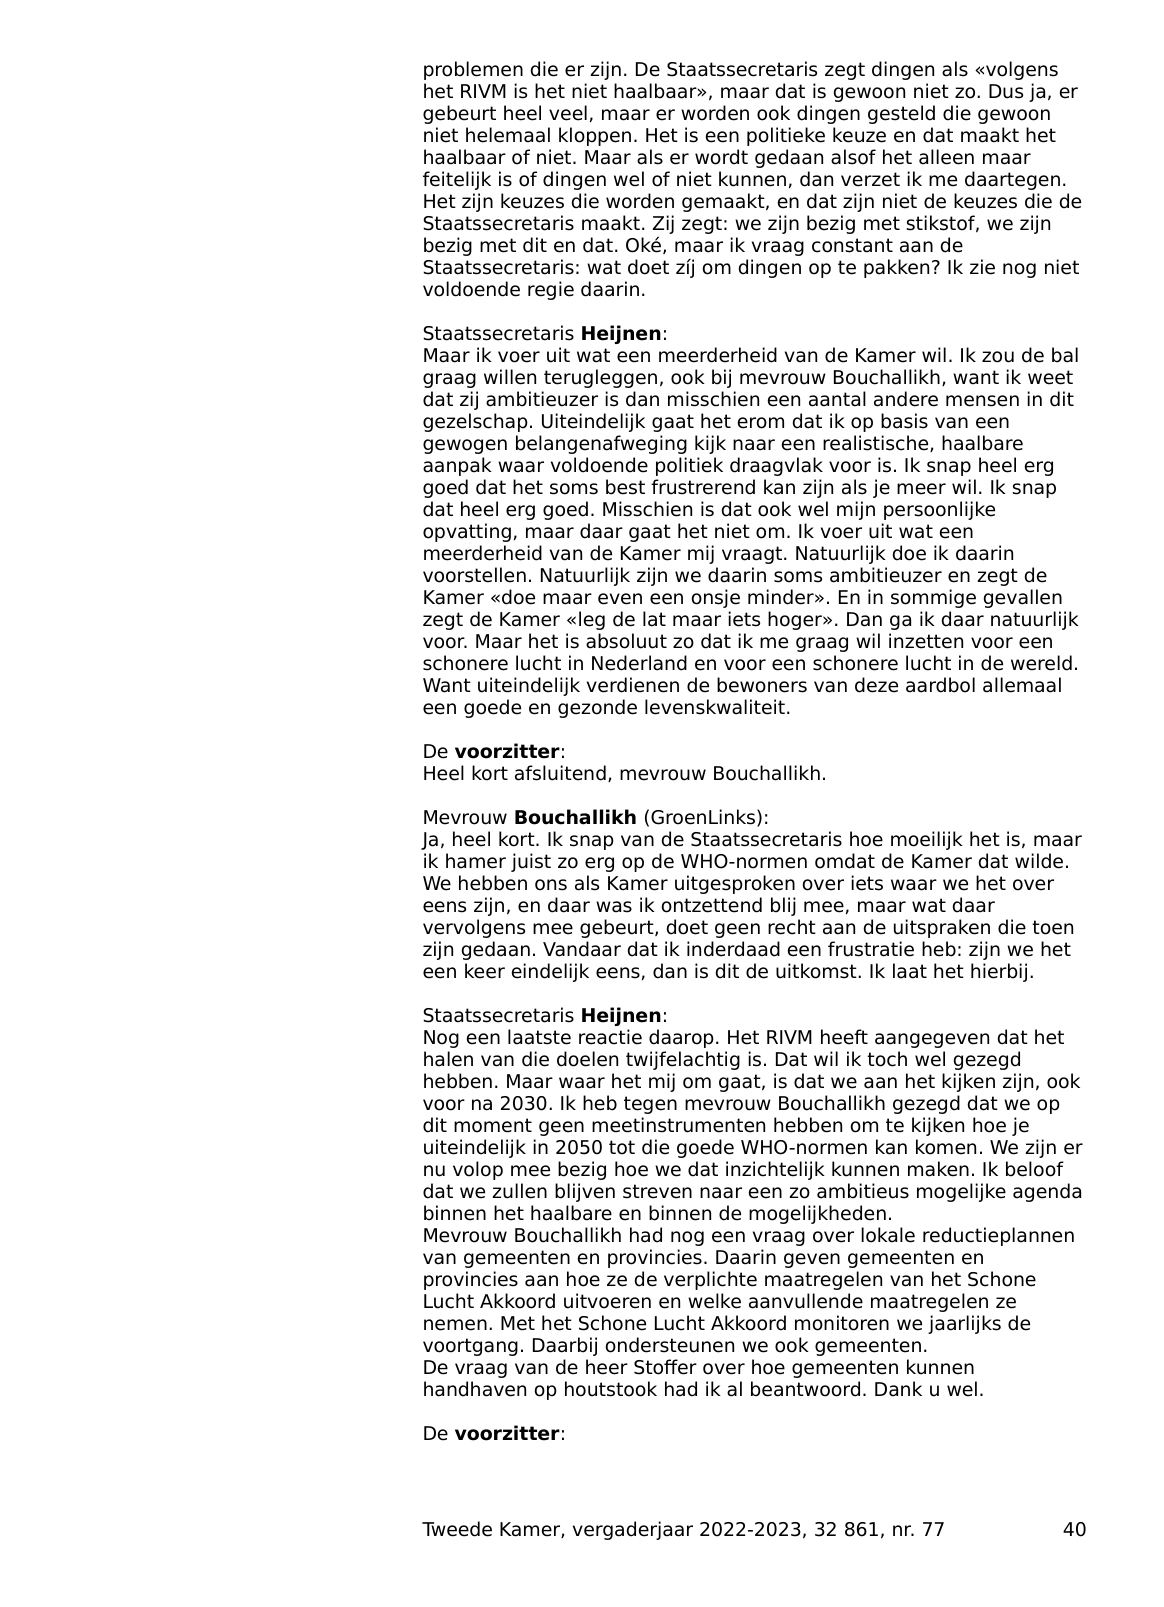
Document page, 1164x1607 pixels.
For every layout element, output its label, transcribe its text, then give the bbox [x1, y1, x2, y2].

text Nog een laatste reactie daarop. Het RIVM heeft aangegeven dat het halen van die doelen twijfelachtig is. Dat wil ik toch wel gezegd hebben. Maar waar het mij om gaat, is dat we aan het kijken zijn, ook voor na 2030. Ik heb tegen mevrouw Bouchallikh gezegd dat we op dit moment geen meetinstrumenten hebben om te kijken hoe je uiteindelijk in 2050 tot die goede WHO-normen kan komen. We zijn er nu volop mee bezig hoe we dat inzichtelijk kunnen maken. Ik beloof dat we zullen blijven streven naar een zo ambitieus mogelijke agenda binnen het haalbare en binnen de mogelijkheden. [422, 1027, 1087, 1225]
text Ja, heel kort. Ik snap van de Staatssecretaris hoe moeilijk het is, maar ik hamer juist zo erg op de WHO-normen omdat de Kamer dat wilde. We hebben ons als Kamer uitgesproken over iets waar we het over eens zijn, en daar was ik ontzettend blij mee, maar wat daar vervolgens mee gebeurt, doet geen recht aan de uitspraken die toen zijn gedaan. Vandaar dat ik inderdaad een frustratie heb: zijn we het een keer eindelijk eens, dan is dit de uitkomst. Ik laat het hierbij. [422, 829, 1087, 983]
text Staatssecretaris Heijnen: [422, 323, 1087, 345]
text Mevrouw Bouchallikh had nog een vraag over lokale reductieplannen van gemeenten en provincies. Daarin geven gemeenten en provincies aan hoe ze de verplichte maatregelen van het Schone Lucht Akkoord uitvoeren en welke aanvullende maatregelen ze nemen. Met het Schone Lucht Akkoord monitoren we jaarlijks de voortgang. Daarbij ondersteunen we ook gemeenten. [422, 1225, 1087, 1357]
text De voorzitter: [422, 1423, 1087, 1445]
text Staatssecretaris Heijnen: [422, 1005, 1087, 1027]
text De vraag van de heer Stoffer over hoe gemeenten kunnen handhaven op houtstook had ik al beantwoord. Dank u wel. [422, 1357, 1087, 1401]
text Maar ik voer uit wat een meerderheid van de Kamer wil. Ik zou de bal graag willen terugleggen, ook bij mevrouw Bouchallikh, want ik weet dat zij ambitieuzer is dan misschien een aantal andere mensen in dit gezelschap. Uiteindelijk gaat het erom dat ik op basis van een gewogen belangenafweging kijk naar een realistische, haalbare aanpak waar voldoende politiek draagvlak voor is. Ik snap heel erg goed dat het soms best frustrerend kan zijn als je meer wil. Ik snap dat heel erg goed. Misschien is dat ook wel mijn persoonlijke opvatting, maar daar gaat het niet om. Ik voer uit wat een meerderheid van de Kamer mij vraagt. Natuurlijk doe ik daarin voorstellen. Natuurlijk zijn we daarin soms ambitieuzer en zegt de Kamer «doe maar even een onsje minder». En in sommige gevallen zegt de Kamer «leg de lat maar iets hoger». Dan ga ik daar natuurlijk voor. Maar het is absoluut zo dat ik me graag wil inzetten voor een schonere lucht in Nederland en voor een schonere lucht in de wereld. Want uiteindelijk verdienen de bewoners van deze aardbol allemaal een goede en gezonde levenskwaliteit. [422, 345, 1087, 719]
text Heel kort afsluitend, mevrouw Bouchallikh. [422, 763, 1087, 785]
text problemen die er zijn. De Staatssecretaris zegt dingen als «volgens het RIVM is het niet haalbaar», maar dat is gewoon niet zo. Dus ja, er gebeurt heel veel, maar er worden ook dingen gesteld die gewoon niet helemaal kloppen. Het is een politieke keuze en dat maakt het haalbaar of niet. Maar als er wordt gedaan alsof het alleen maar feitelijk is of dingen wel of niet kunnen, dan verzet ik me daartegen. Het zijn keuzes die worden gemaakt, en dat zijn niet de keuzes die de Staatssecretaris maakt. Zij zegt: we zijn bezig met stikstof, we zijn bezig met dit en dat. Oké, maar ik vraag constant aan de Staatssecretaris: wat doet zíj om dingen op te pakken? Ik zie nog niet voldoende regie daarin. [422, 59, 1087, 301]
text Mevrouw Bouchallikh (GroenLinks): [422, 807, 1087, 829]
text De voorzitter: [422, 741, 1087, 763]
